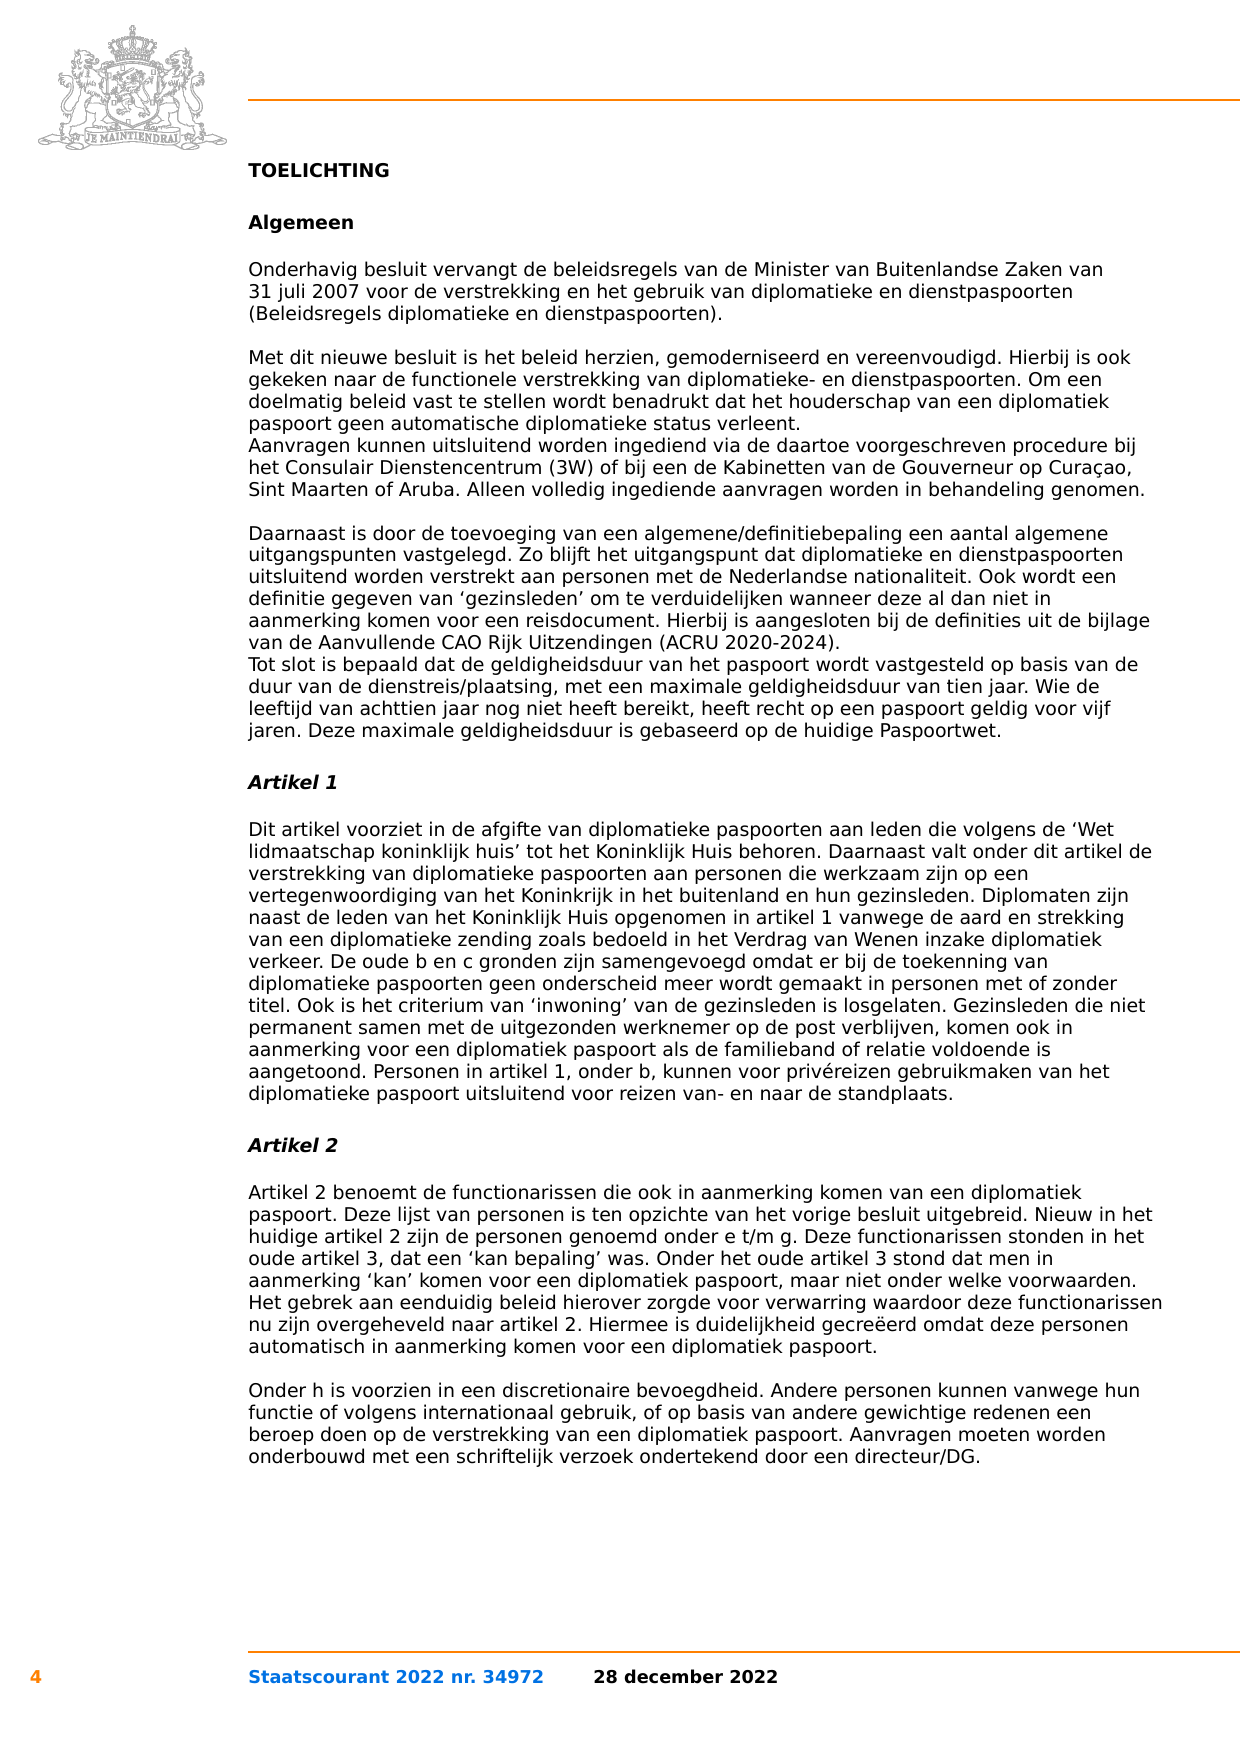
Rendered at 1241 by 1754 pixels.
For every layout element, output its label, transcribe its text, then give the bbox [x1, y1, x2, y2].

text Met dit nieuwe besluit is het beleid herzien, gemoderniseerd en vereenvoudigd. Hierbij is ook gekeken naar de functionele verstrekking van diplomatieke- en dienstpaspoorten. Om een doelmatig beleid vast te stellen wordt benadrukt dat het houderschap van een diplomatiek paspoort geen automatische diplomatieke status verleent. [248, 347, 1163, 434]
text Tot slot is bepaald dat de geldigheidsduur van het paspoort wordt vastgesteld op basis van de duur van de dienstreis/plaatsing, met een maximale geldigheidsduur van tien jaar. Wie de leeftijd van achttien jaar nog niet heeft bereikt, heeft recht op een paspoort geldig voor vijf jaren. Deze maximale geldigheidsduur is gebaseerd op de huidige Paspoortwet. [248, 654, 1163, 742]
text Artikel 2 benoemt de functionarissen die ook in aanmerking komen van een diplomatiek paspoort. Deze lijst van personen is ten opzichte van het vorige besluit uitgebreid. Nieuw in het huidige artikel 2 zijn de personen genoemd onder e t/m g. Deze functionarissen stonden in het oude artikel 3, dat een ‘kan bepaling’ was. Onder het oude artikel 3 stond dat men in aanmerking ‘kan’ komen voor een diplomatiek paspoort, maar niet onder welke voorwaarden. Het gebrek aan eenduidig beleid hierover zorgde voor verwarring waardoor deze functionarissen nu zijn overgeheveld naar artikel 2. Hiermee is duidelijkheid gecreëerd omdat deze personen automatisch in aanmerking komen voor een diplomatiek paspoort. [248, 1182, 1163, 1358]
subtitle Artikel 2 [248, 1135, 1163, 1157]
text Onder h is voorzien in een discretionaire bevoegdheid. Andere personen kunnen vanwege hun functie of volgens internationaal gebruik, of op basis van andere gewichtige redenen een beroep doen op de verstrekking van een diplomatiek paspoort. Aanvragen moeten worden onderbouwd met een schriftelijk verzoek ondertekend door een directeur/DG. [248, 1379, 1163, 1467]
picture [38, 25, 227, 150]
subtitle Algemeen [248, 212, 1163, 234]
text Onderhavig besluit vervangt de beleidsregels van de Minister van Buitenlandse Zaken van 31 juli 2007 voor de verstrekking en het gebruik van diplomatieke en dienstpaspoorten (Beleidsregels diplomatieke en dienstpaspoorten). [248, 259, 1163, 325]
subtitle TOELICHTING [248, 160, 1163, 182]
subtitle Artikel 1 [248, 772, 1163, 794]
text Dit artikel voorziet in de afgifte van diplomatieke paspoorten aan leden die volgens de ‘Wet lidmaatschap koninklijk huis’ tot het Koninklijk Huis behoren. Daarnaast valt onder dit artikel de verstrekking van diplomatieke paspoorten aan personen die werkzaam zijn op een vertegenwoordiging van het Koninkrijk in het buitenland en hun gezinsleden. Diplomaten zijn naast de leden van het Koninklijk Huis opgenomen in artikel 1 vanwege de aard en strekking van een diplomatieke zending zoals bedoeld in het Verdrag van Wenen inzake diplomatiek verkeer. De oude b en c gronden zijn samengevoegd omdat er bij de toekenning van diplomatieke paspoorten geen onderscheid meer wordt gemaakt in personen met of zonder titel. Ook is het criterium van ‘inwoning’ van de gezinsleden is losgelaten. Gezinsleden die niet permanent samen met de uitgezonden werknemer op de post verblijven, komen ook in aanmerking voor een diplomatiek paspoort als de familieband of relatie voldoende is aangetoond. Personen in artikel 1, onder b, kunnen voor privéreizen gebruikmaken van het diplomatieke paspoort uitsluitend voor reizen van- en naar de standplaats. [248, 819, 1163, 1105]
text Aanvragen kunnen uitsluitend worden ingediend via de daartoe voorgeschreven procedure bij het Consulair Dienstencentrum (3W) of bij een de Kabinetten van de Gouverneur op Curaçao, Sint Maarten of Aruba. Alleen volledig ingediende aanvragen worden in behandeling genomen. [248, 434, 1163, 501]
text Daarnaast is door de toevoeging van een algemene/definitiebepaling een aantal algemene uitgangspunten vastgelegd. Zo blijft het uitgangspunt dat diplomatieke en dienstpaspoorten uitsluitend worden verstrekt aan personen met de Nederlandse nationaliteit. Ook wordt een definitie gegeven van ‘gezinsleden’ om te verduidelijken wanneer deze al dan niet in aanmerking komen voor een reisdocument. Hierbij is aangesloten bij de definities uit de bijlage van de Aanvullende CAO Rijk Uitzendingen (ACRU 2020-2024). [248, 522, 1163, 654]
